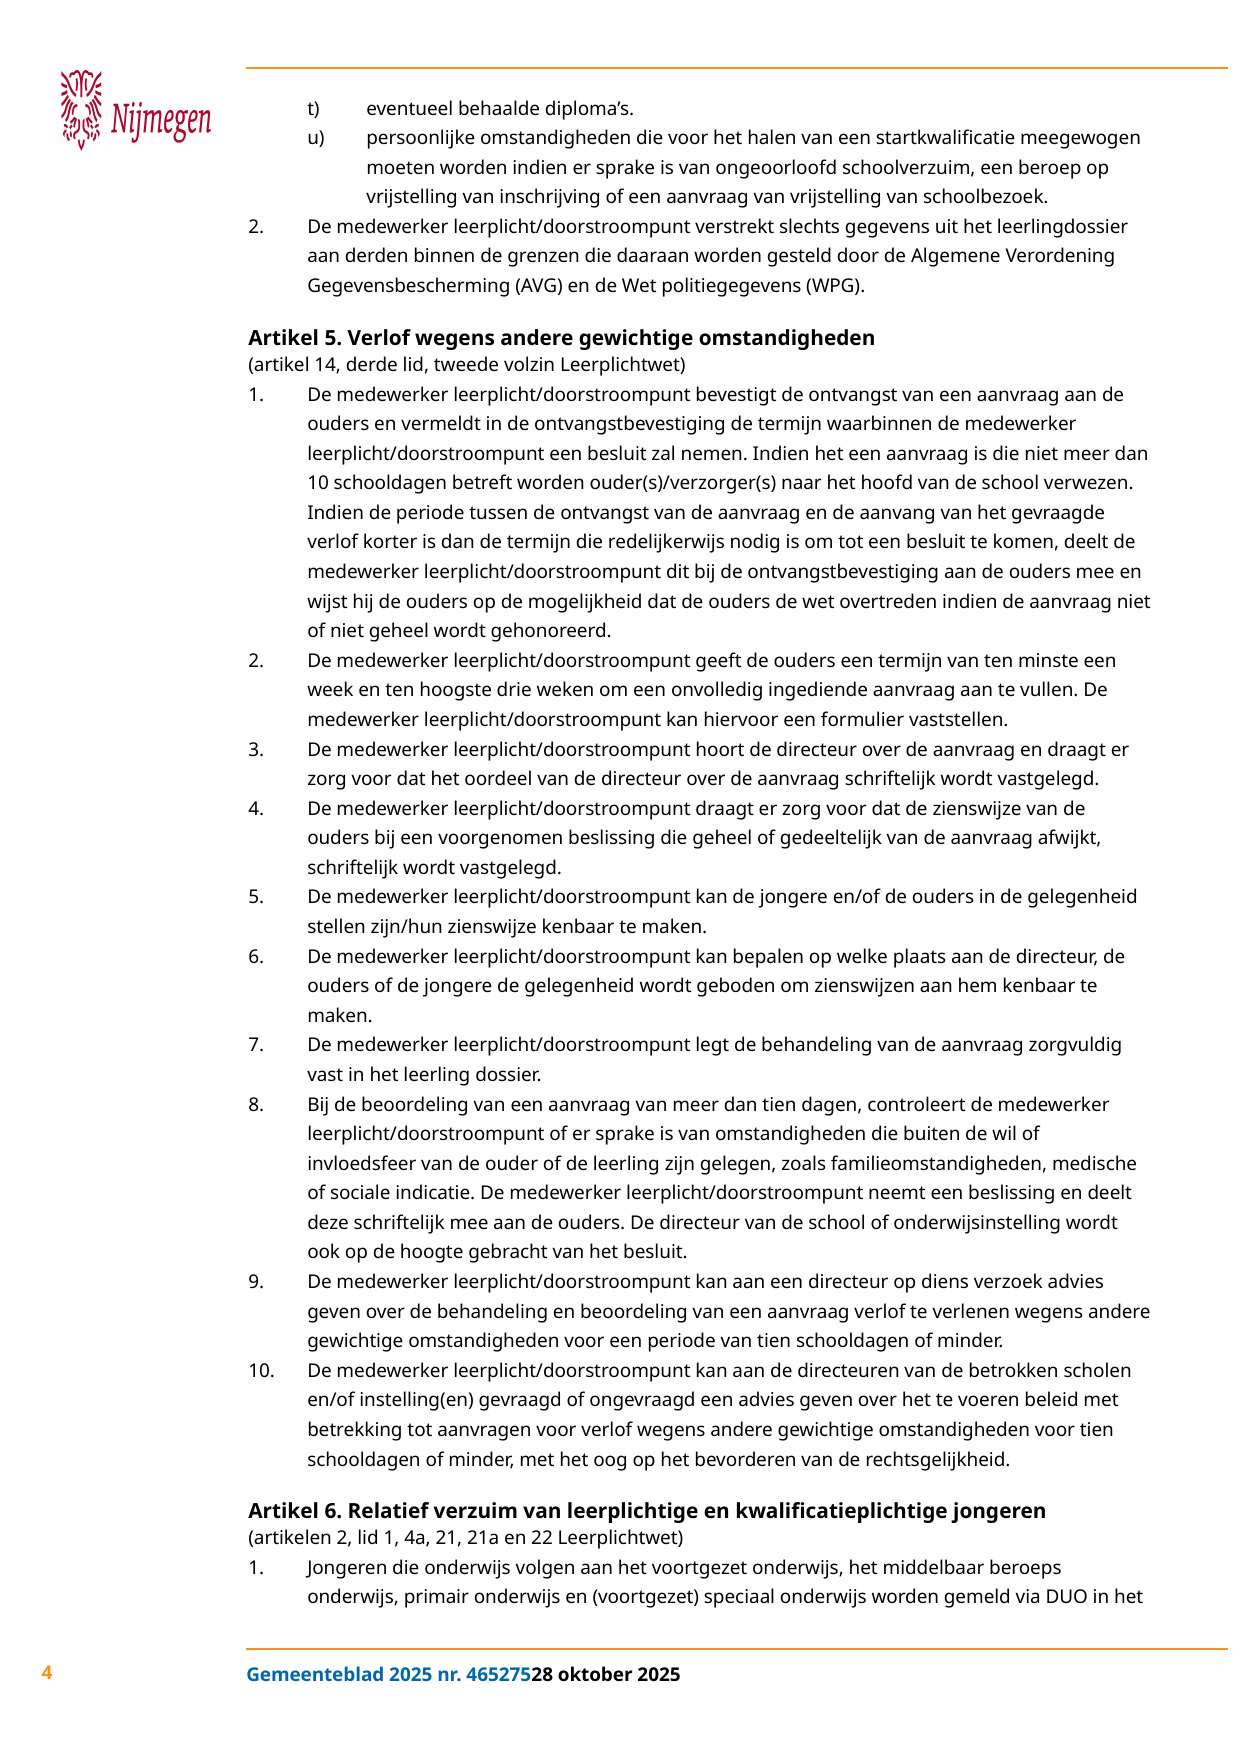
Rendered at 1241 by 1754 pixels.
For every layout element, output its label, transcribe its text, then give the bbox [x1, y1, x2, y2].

list De medewerker leerplicht/doorstroompunt geeft de ouders een termijn van ten minste een week en ten hoogste drie weken om een onvolledig ingediende aanvraag aan te vullen. De medewerker leerplicht/doorstroompunt kan hiervoor een formulier vaststellen. [248, 647, 1152, 732]
list persoonlijke omstandigheden die voor het halen van een startkwalificatie meegewogen moeten worden indien er sprake is van ongeoorloofd schoolverzuim, een beroep op vrijstelling van inschrijving of een aanvraag van vrijstelling van schoolbezoek. [307, 124, 1152, 209]
text Artikel 5. Verlof wegens andere gewichtige omstandigheden [248, 323, 1152, 351]
text (artikelen 2, lid 1, 4a, 21, 21a en 22 Leerplichtwet) [248, 1524, 1152, 1550]
list Indien de periode tussen de ontvangst van de aanvraag en de aanvang van het gevraagde verlof korter is dan de termijn die redelijkerwijs nodig is om tot een besluit te komen, deelt de medewerker leerplicht/doorstroompunt dit bij de ontvangstbevestiging aan de ouders mee en wijst hij de ouders op de mogelijkheid dat de ouders de wet overtreden indien de aanvraag niet of niet geheel wordt gehonoreerd. [248, 499, 1152, 643]
list eventueel behaalde diploma’s. [307, 95, 1152, 121]
list De medewerker leerplicht/doorstroompunt hoort de directeur over de aanvraag en draagt er zorg voor dat het oordeel van de directeur over de aanvraag schriftelijk wordt vastgelegd. [248, 736, 1152, 791]
text (artikel 14, derde lid, tweede volzin Leerplichtwet) [248, 351, 1152, 377]
list De medewerker leerplicht/doorstroompunt kan de jongere en/of de ouders in de gelegenheid stellen zijn/hun zienswijze kenbaar te maken. [248, 884, 1152, 939]
list Jongeren die onderwijs volgen aan het voortgezet onderwijs, het middelbaar beroeps onderwijs, primair onderwijs en (voortgezet) speciaal onderwijs worden gemeld via DUO in het [248, 1554, 1152, 1609]
list De medewerker leerplicht/doorstroompunt kan bepalen op welke plaats aan de directeur, de ouders of de jongere de gelegenheid wordt geboden om zienswijzen aan hem kenbaar te maken. [248, 943, 1152, 1028]
list De medewerker leerplicht/doorstroompunt bevestigt de ontvangst van een aanvraag aan de ouders en vermeldt in de ontvangstbevestiging de termijn waarbinnen de medewerker leerplicht/doorstroompunt een besluit zal nemen. Indien het een aanvraag is die niet meer dan 10 schooldagen betreft worden ouder(s)/verzorger(s) naar het hoofd van de school verwezen. [248, 381, 1152, 495]
list De medewerker leerplicht/doorstroompunt draagt er zorg voor dat de zienswijze van de ouders bij een voorgenomen beslissing die geheel of gedeeltelijk van de aanvraag afwijkt, schriftelijk wordt vastgelegd. [248, 795, 1152, 880]
list De medewerker leerplicht/doorstroompunt kan aan een directeur op diens verzoek advies geven over de behandeling en beoordeling van een aanvraag verlof te verlenen wegens andere gewichtige omstandigheden voor een periode van tien schooldagen of minder. [248, 1268, 1152, 1353]
picture [41, 47, 231, 172]
list De medewerker leerplicht/doorstroompunt verstrekt slechts gegevens uit het leerlingdossier aan derden binnen de grenzen die daaraan worden gesteld door de Algemene Verordening Gegevensbescherming (AVG) en de Wet politiegegevens (WPG). [248, 213, 1152, 298]
list Bij de beoordeling van een aanvraag van meer dan tien dagen, controleert de medewerker leerplicht/doorstroompunt of er sprake is van omstandigheden die buiten de wil of invloedsfeer van de ouder of de leerling zijn gelegen, zoals familieomstandigheden, medische of sociale indicatie. De medewerker leerplicht/doorstroompunt neemt een beslissing en deelt deze schriftelijk mee aan de ouders. De directeur van de school of onderwijsinstelling wordt ook op de hoogte gebracht van het besluit. [248, 1091, 1152, 1264]
text Artikel 6. Relatief verzuim van leerplichtige en kwalificatieplichtige jongeren [248, 1496, 1152, 1524]
list De medewerker leerplicht/doorstroompunt kan aan de directeuren van de betrokken scholen en/of instelling(en) gevraagd of ongevraagd een advies geven over het te voeren beleid met betrekking tot aanvragen voor verlof wegens andere gewichtige omstandigheden voor tien schooldagen of minder, met het oog op het bevorderen van de rechtsgelijkheid. [248, 1357, 1152, 1471]
list De medewerker leerplicht/doorstroompunt legt de behandeling van de aanvraag zorgvuldig vast in het leerling dossier. [248, 1032, 1152, 1087]
